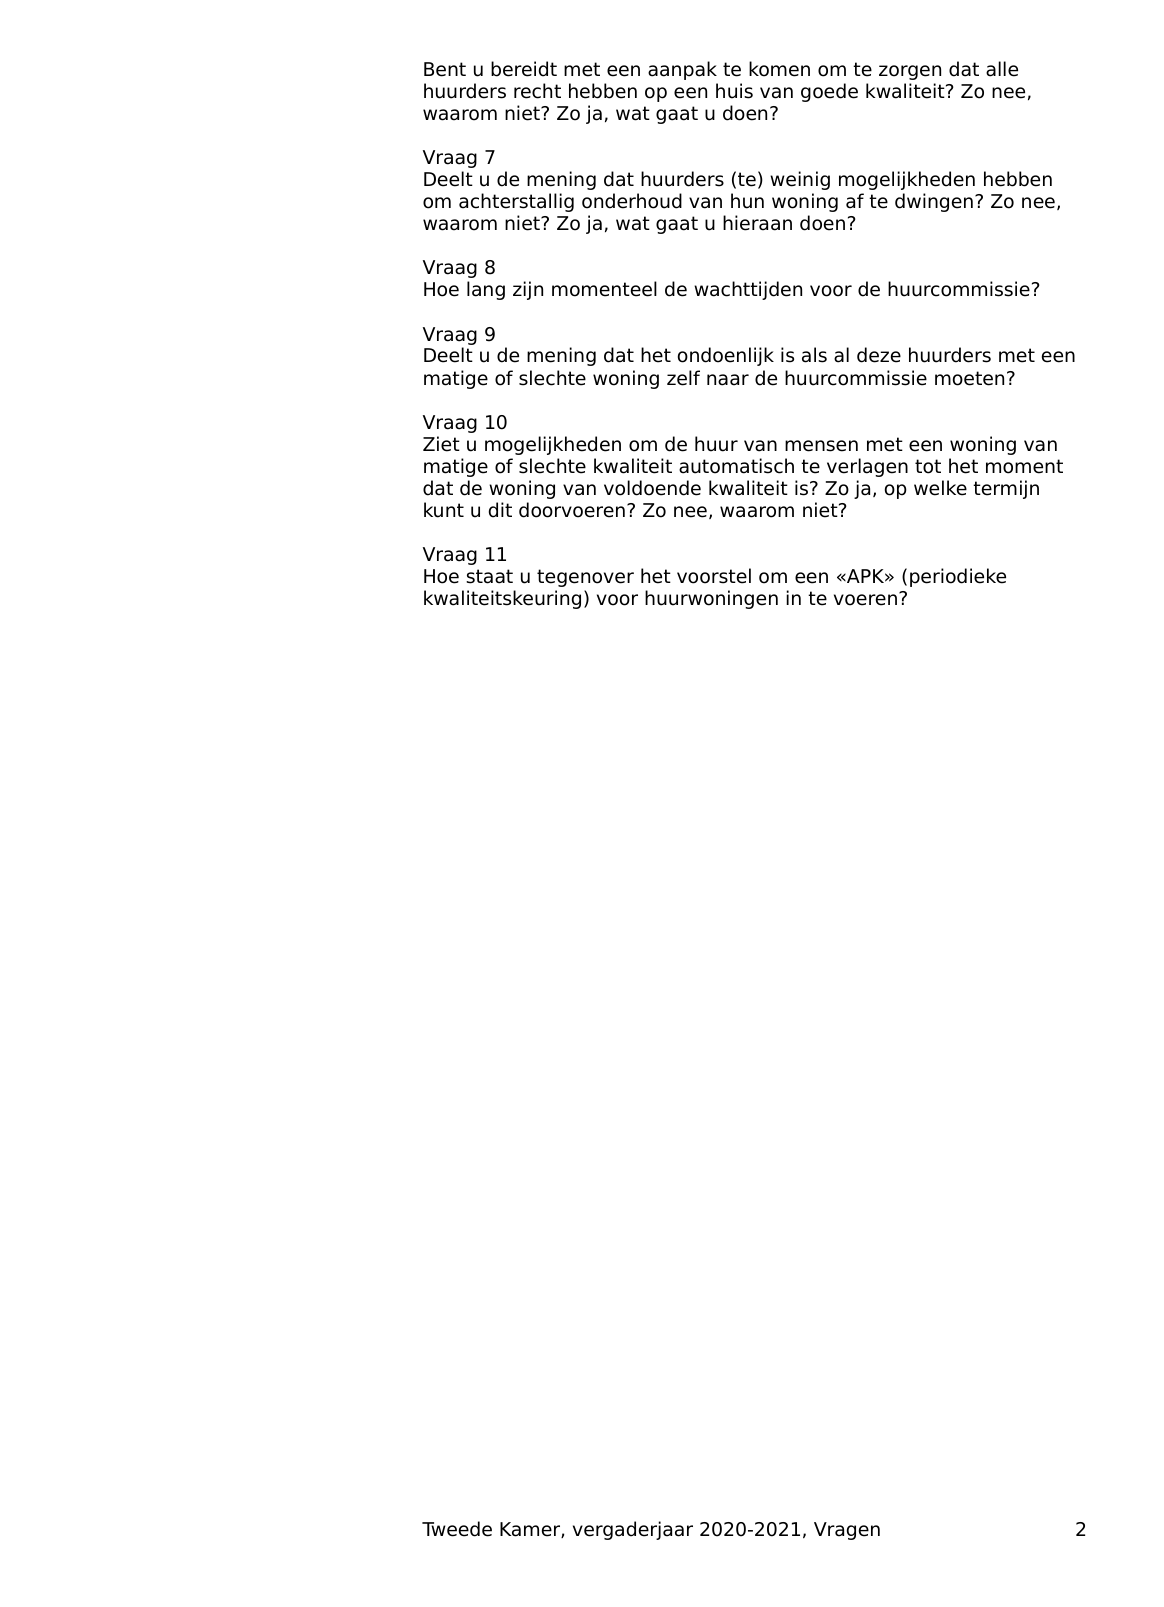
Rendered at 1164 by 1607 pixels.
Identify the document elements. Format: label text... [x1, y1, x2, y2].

text Bent u bereidt met een aanpak te komen om te zorgen dat alle huurders recht hebben op een huis van goede kwaliteit? Zo nee, waarom niet? Zo ja, wat gaat u doen? [422, 59, 1087, 125]
text Deelt u de mening dat het ondoenlijk is als al deze huurders met een matige of slechte woning zelf naar de huurcommissie moeten? [422, 345, 1087, 389]
text Hoe lang zijn momenteel de wachttijden voor de huurcommissie? [422, 279, 1087, 301]
text Vraag 10 [422, 412, 1087, 433]
text Vraag 9 [422, 323, 1087, 345]
text Vraag 11 [422, 544, 1087, 566]
text Ziet u mogelijkheden om de huur van mensen met een woning van matige of slechte kwaliteit automatisch te verlagen tot het moment dat de woning van voldoende kwaliteit is? Zo ja, op welke termijn kunt u dit doorvoeren? Zo nee, waarom niet? [422, 433, 1087, 521]
text Vraag 7 [422, 147, 1087, 169]
text Deelt u de mening dat huurders (te) weinig mogelijkheden hebben om achterstallig onderhoud van hun woning af te dwingen? Zo nee, waarom niet? Zo ja, wat gaat u hieraan doen? [422, 169, 1087, 235]
text Hoe staat u tegenover het voorstel om een «APK» (periodieke kwaliteitskeuring) voor huurwoningen in te voeren? [422, 566, 1087, 609]
text Vraag 8 [422, 257, 1087, 279]
